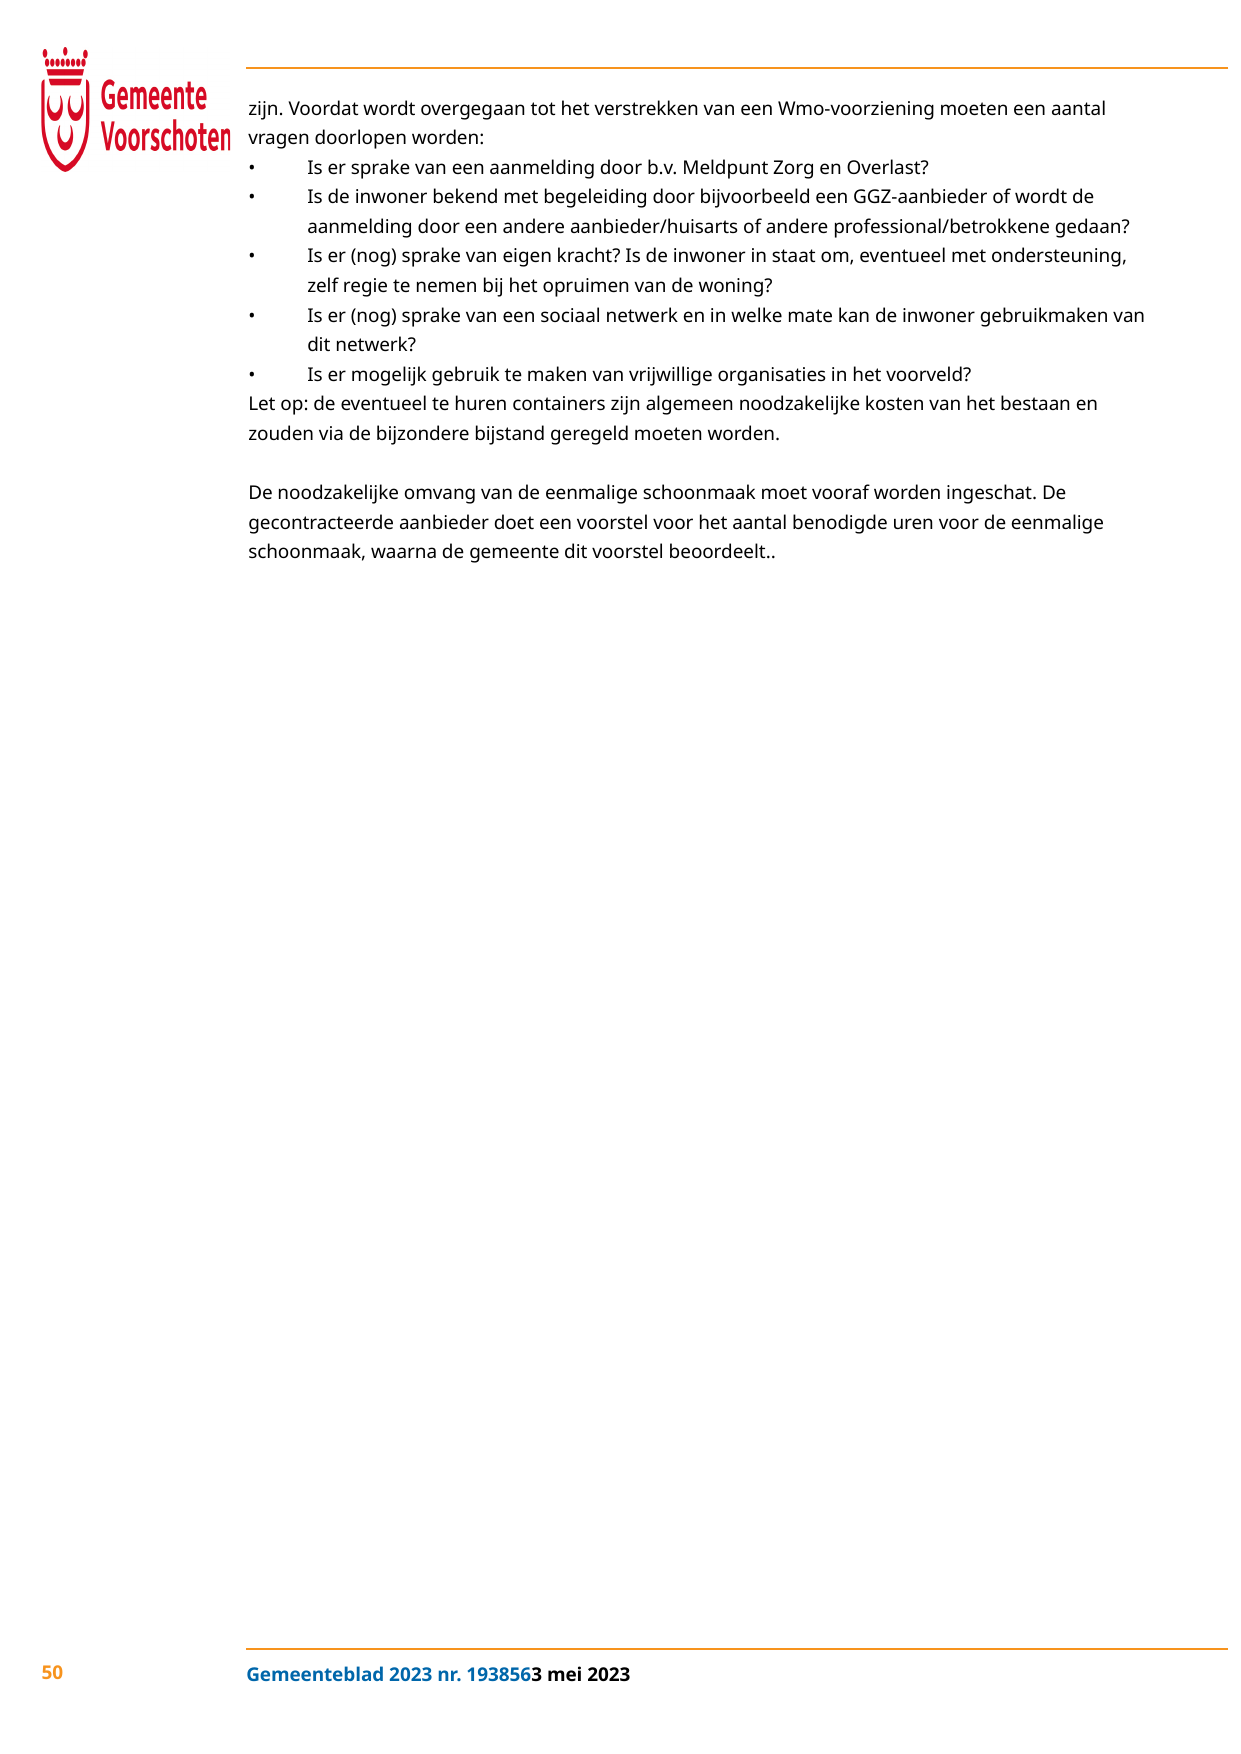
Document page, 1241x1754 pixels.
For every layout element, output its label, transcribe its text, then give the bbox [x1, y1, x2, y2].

text zijn. Voordat wordt overgegaan tot het verstrekken van een Wmo-voorziening moeten een aantal vragen doorlopen worden: [248, 95, 1152, 150]
list Is er mogelijk gebruik te maken van vrijwillige organisaties in het voorveld? [248, 361, 1152, 387]
picture [41, 47, 231, 172]
text De noodzakelijke omvang van de eenmalige schoonmaak moet vooraf worden ingeschat. De gecontracteerde aanbieder doet een voorstel voor het aantal benodigde uren voor de eenmalige schoonmaak, waarna de gemeente dit voorstel beoordeelt.. [248, 479, 1152, 564]
list Is de inwoner bekend met begeleiding door bijvoorbeeld een GGZ-aanbieder of wordt de aanmelding door een andere aanbieder/huisarts of andere professional/betrokkene gedaan? [248, 183, 1152, 239]
list Is er (nog) sprake van een sociaal netwerk en in welke mate kan de inwoner gebruikmaken van dit netwerk? [248, 302, 1152, 357]
list Is er (nog) sprake van eigen kracht? Is de inwoner in staat om, eventueel met ondersteuning, zelf regie te nemen bij het opruimen van de woning? [248, 243, 1152, 298]
list Is er sprake van een aanmelding door b.v. Meldpunt Zorg en Overlast? [248, 154, 1152, 180]
text Let op: de eventueel te huren containers zijn algemeen noodzakelijke kosten van het bestaan en zouden via de bijzondere bijstand geregeld moeten worden. [248, 391, 1152, 446]
